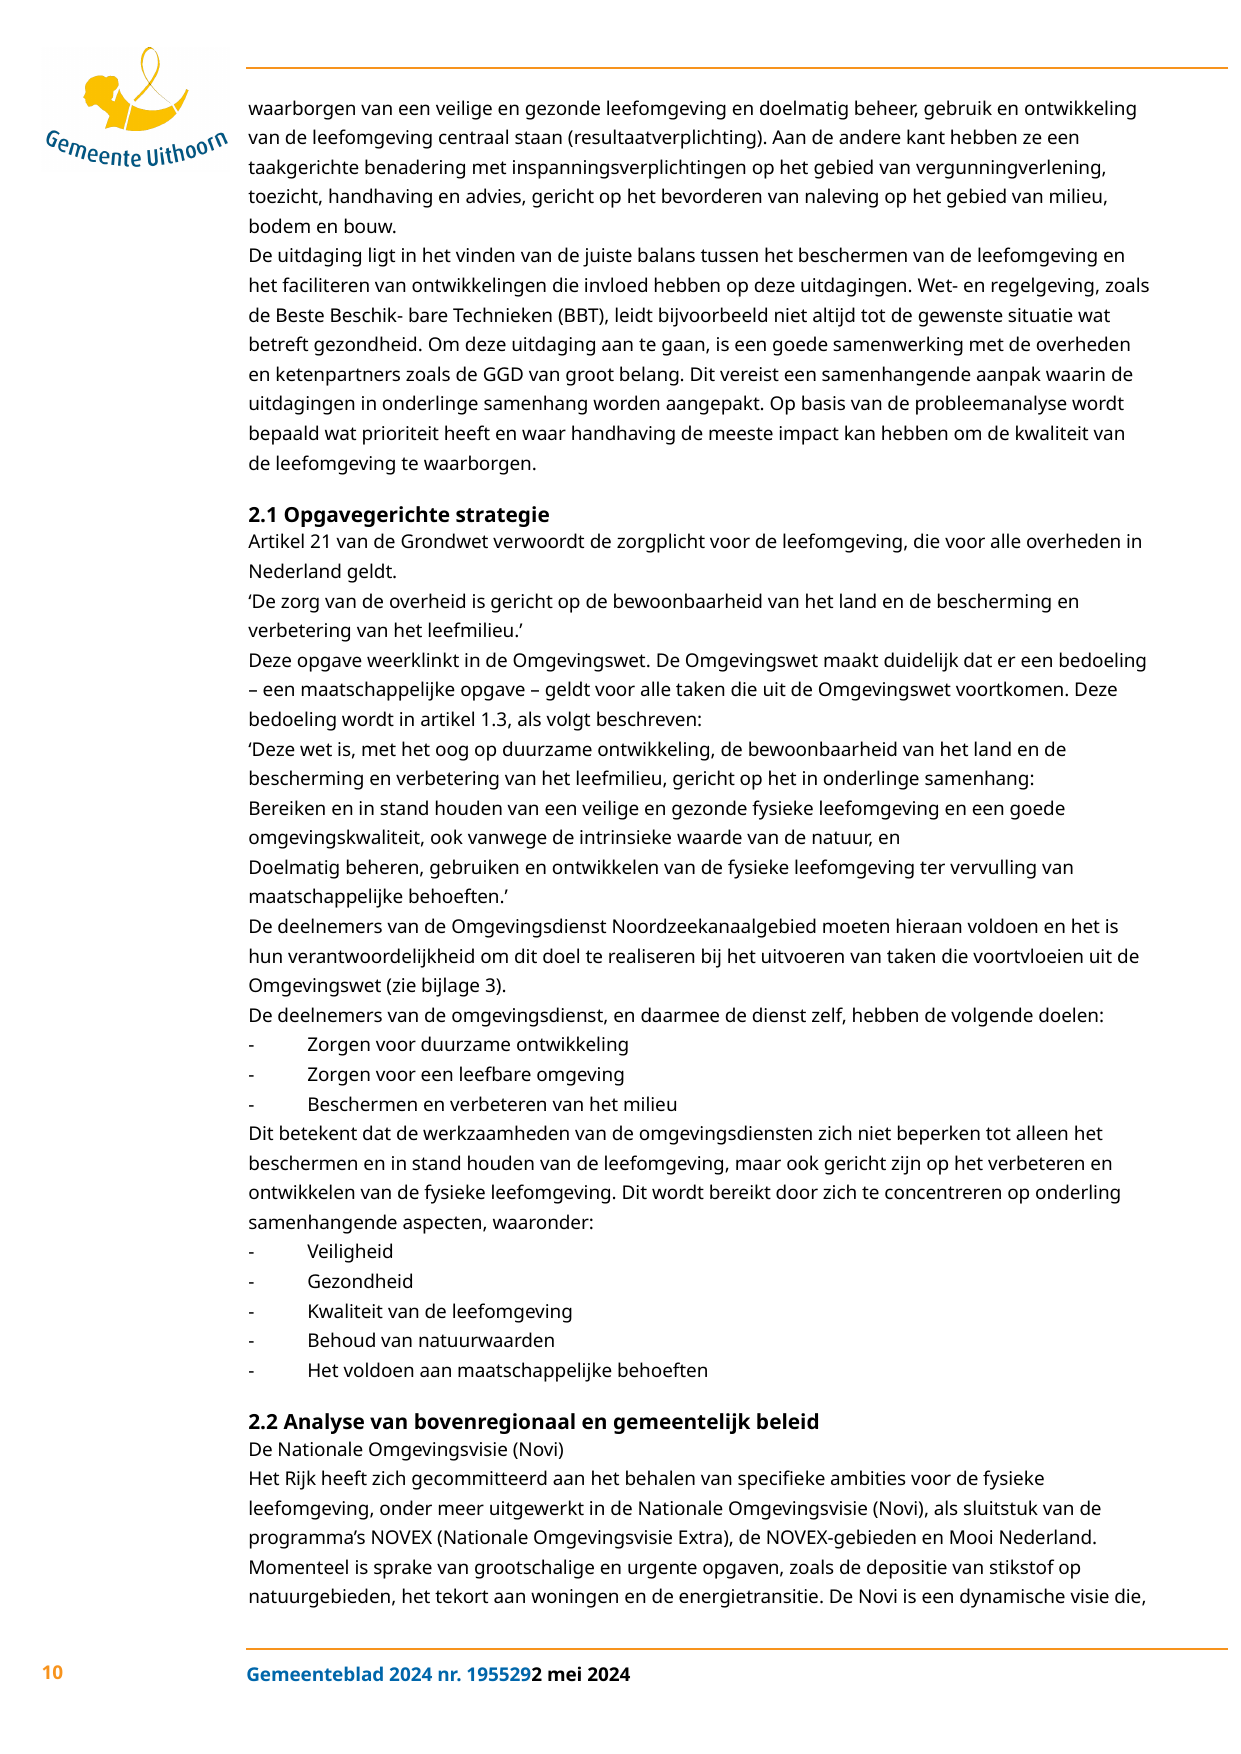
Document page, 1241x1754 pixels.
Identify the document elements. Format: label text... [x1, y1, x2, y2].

text ‘De zorg van de overheid is gericht op de bewoonbaarheid van het land en de bescherming en verbetering van het leefmilieu.’ [248, 588, 1152, 643]
text Dit betekent dat de werkzaamheden van de omgevingsdiensten zich niet beperken tot alleen het beschermen en in stand houden van de leefomgeving, maar ook gericht zijn op het verbeteren en ontwikkelen van de fysieke leefomgeving. Dit wordt bereikt door zich te concentreren op onderling samenhangende aspecten, waaronder: [248, 1120, 1152, 1235]
list Gezondheid [248, 1268, 1152, 1294]
picture [41, 47, 231, 172]
text ‘Deze wet is, met het oog op duurzame ontwikkeling, de bewoonbaarheid van het land en de bescherming en verbetering van het leefmilieu, gericht op het in onderlinge samenhang: [248, 736, 1152, 791]
text 2.1 Opgavegerichte strategie [248, 500, 1152, 529]
text Momenteel is sprake van grootschalige en urgente opgaven, zoals de depositie van stikstof op natuurgebieden, het tekort aan woningen en de energietransitie. De Novi is een dynamische visie die, [248, 1554, 1152, 1609]
text waarborgen van een veilige en gezonde leefomgeving en doelmatig beheer, gebruik en ontwikkeling van de leefomgeving centraal staan (resultaatverplichting). Aan de andere kant hebben ze een taakgerichte benadering met inspanningsverplichtingen op het gebied van vergunningverlening, toezicht, handhaving en advies, gericht op het bevorderen van naleving op het gebied van milieu, bodem en bouw. [248, 95, 1152, 239]
text Doelmatig beheren, gebruiken en ontwikkelen van de fysieke leefomgeving ter vervulling van maatschappelijke behoeften.’ [248, 854, 1152, 909]
text Artikel 21 van de Grondwet verwoordt de zorgplicht voor de leefomgeving, die voor alle overheden in Nederland geldt. [248, 529, 1152, 584]
list Veiligheid [248, 1239, 1152, 1264]
text De deelnemers van de omgevingsdienst, en daarmee de dienst zelf, hebben de volgende doelen: [248, 1002, 1152, 1028]
text De deelnemers van de Omgevingsdienst Noordzeekanaalgebied moeten hieraan voldoen en het is hun verantwoordelijkheid om dit doel te realiseren bij het uitvoeren van taken die voortvloeien uit de Omgevingswet (zie bijlage 3). [248, 913, 1152, 998]
text De Nationale Omgevingsvisie (Novi) [248, 1436, 1152, 1462]
text Deze opgave weerklinkt in de Omgevingswet. De Omgevingswet maakt duidelijk dat er een bedoeling – een maatschappelijke opgave – geldt voor alle taken die uit de Omgevingswet voortkomen. Deze bedoeling wordt in artikel 1.3, als volgt beschreven: [248, 647, 1152, 732]
text De uitdaging ligt in het vinden van de juiste balans tussen het beschermen van de leefomgeving en het faciliteren van ontwikkelingen die invloed hebben op deze uitdagingen. Wet- en regelgeving, zoals de Beste Beschik- bare Technieken (BBT), leidt bijvoorbeeld niet altijd tot de gewenste situatie wat betreft gezondheid. Om deze uitdaging aan te gaan, is een goede samenwerking met de overheden en ketenpartners zoals de GGD van groot belang. Dit vereist een samenhangende aanpak waarin de uitdagingen in onderlinge samenhang worden aangepakt. Op basis van de probleemanalyse wordt bepaald wat prioriteit heeft en waar handhaving de meeste impact kan hebben om de kwaliteit van de leefomgeving te waarborgen. [248, 243, 1152, 476]
text Bereiken en in stand houden van een veilige en gezonde fysieke leefomgeving en een goede omgevingskwaliteit, ook vanwege de intrinsieke waarde van de natuur, en [248, 795, 1152, 850]
list Het voldoen aan maatschappelijke behoeften [248, 1357, 1152, 1383]
text 2.2 Analyse van bovenregionaal en gemeentelijk beleid [248, 1407, 1152, 1436]
list Beschermen en verbeteren van het milieu [248, 1091, 1152, 1116]
list Kwaliteit van de leefomgeving [248, 1298, 1152, 1323]
list Zorgen voor duurzame ontwikkeling [248, 1032, 1152, 1057]
text Het Rijk heeft zich gecommitteerd aan het behalen van specifieke ambities voor de fysieke leefomgeving, onder meer uitgewerkt in de Nationale Omgevingsvisie (Novi), als sluitstuk van de programma’s NOVEX (Nationale Omgevingsvisie Extra), de NOVEX-gebieden en Mooi Nederland. [248, 1465, 1152, 1550]
list Behoud van natuurwaarden [248, 1327, 1152, 1353]
list Zorgen voor een leefbare omgeving [248, 1061, 1152, 1087]
